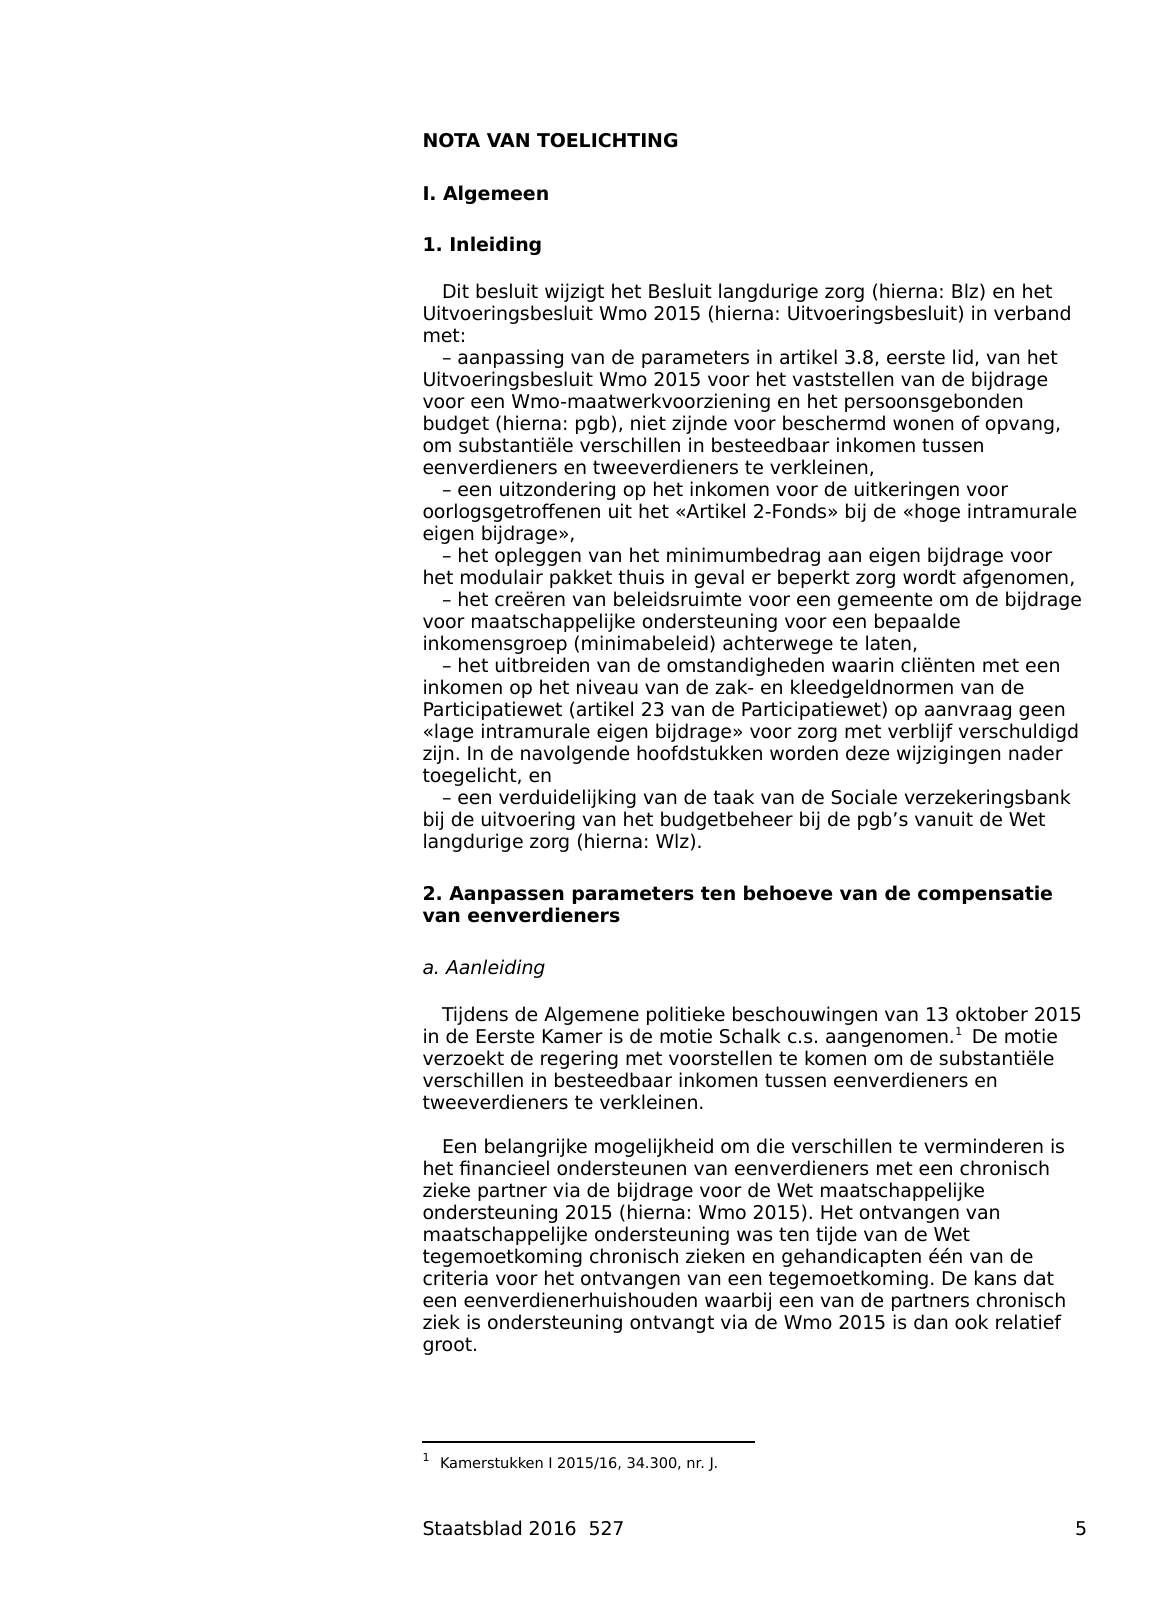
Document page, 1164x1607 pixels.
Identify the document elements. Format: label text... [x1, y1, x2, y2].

subtitle 2. Aanpassen parameters ten behoeve van de compensatie van eenverdieners [422, 883, 1087, 927]
text Dit besluit wijzigt het Besluit langdurige zorg (hierna: Blz) en het Uitvoeringsbesluit Wmo 2015 (hierna: Uitvoeringsbesluit) in verband met: [422, 281, 1087, 347]
subtitle 1. Inleiding [422, 234, 1087, 256]
subtitle NOTA VAN TOELICHTING [422, 130, 1087, 152]
text – een uitzondering op het inkomen voor de uitkeringen voor oorlogsgetroffenen uit het «Artikel 2-Fonds» bij de «hoge intramurale eigen bijdrage», [422, 479, 1087, 545]
subtitle I. Algemeen [422, 182, 1087, 204]
text – aanpassing van de parameters in artikel 3.8, eerste lid, van het Uitvoeringsbesluit Wmo 2015 voor het vaststellen van de bijdrage voor een Wmo-maatwerkvoorziening en het persoonsgebonden budget (hierna: pgb), niet zijnde voor beschermd wonen of opvang, om substantiële verschillen in besteedbaar inkomen tussen eenverdieners en tweeverdieners te verkleinen, [422, 347, 1087, 479]
text – het opleggen van het minimumbedrag aan eigen bijdrage voor het modulair pakket thuis in geval er beperkt zorg wordt afgenomen, [422, 545, 1087, 589]
text – het uitbreiden van de omstandigheden waarin cliënten met een inkomen op het niveau van de zak- en kleedgeldnormen van de Participatiewet (artikel 23 van de Participatiewet) op aanvraag geen «lage intramurale eigen bijdrage» voor zorg met verblijf verschuldigd zijn. In de navolgende hoofdstukken worden deze wijzigingen nader toegelicht, en [422, 655, 1087, 787]
text – het creëren van beleidsruimte voor een gemeente om de bijdrage voor maatschappelijke ondersteuning voor een bepaalde inkomensgroep (minimabeleid) achterwege te laten, [422, 589, 1087, 655]
text Tijdens de Algemene politieke beschouwingen van 13 oktober 2015 in de Eerste Kamer is de motie Schalk c.s. aangenomen. De motie verzoekt de regering met voorstellen te komen om de substantiële verschillen in besteedbaar inkomen tussen eenverdieners en tweeverdieners te verkleinen. [422, 1004, 1087, 1114]
text Een belangrijke mogelijkheid om die verschillen te verminderen is het financieel ondersteunen van eenverdieners met een chronisch zieke partner via de bijdrage voor de Wet maatschappelijke ondersteuning 2015 (hierna: Wmo 2015). Het ontvangen van maatschappelijke ondersteuning was ten tijde van de Wet tegemoetkoming chronisch zieken en gehandicapten één van de criteria voor het ontvangen van een tegemoetkoming. De kans dat een eenverdienerhuishouden waarbij een van de partners chronisch ziek is ondersteuning ontvangt via de Wmo 2015 is dan ook relatief groot. [422, 1136, 1087, 1356]
text Kamerstukken I 2015/16, 34.300, nr. J. [422, 1451, 1087, 1473]
text – een verduidelijking van de taak van de Sociale verzekeringsbank bij de uitvoering van het budgetbeheer bij de pgb’s vanuit de Wet langdurige zorg (hierna: Wlz). [422, 787, 1087, 853]
subtitle a. Aanleiding [422, 957, 1087, 979]
